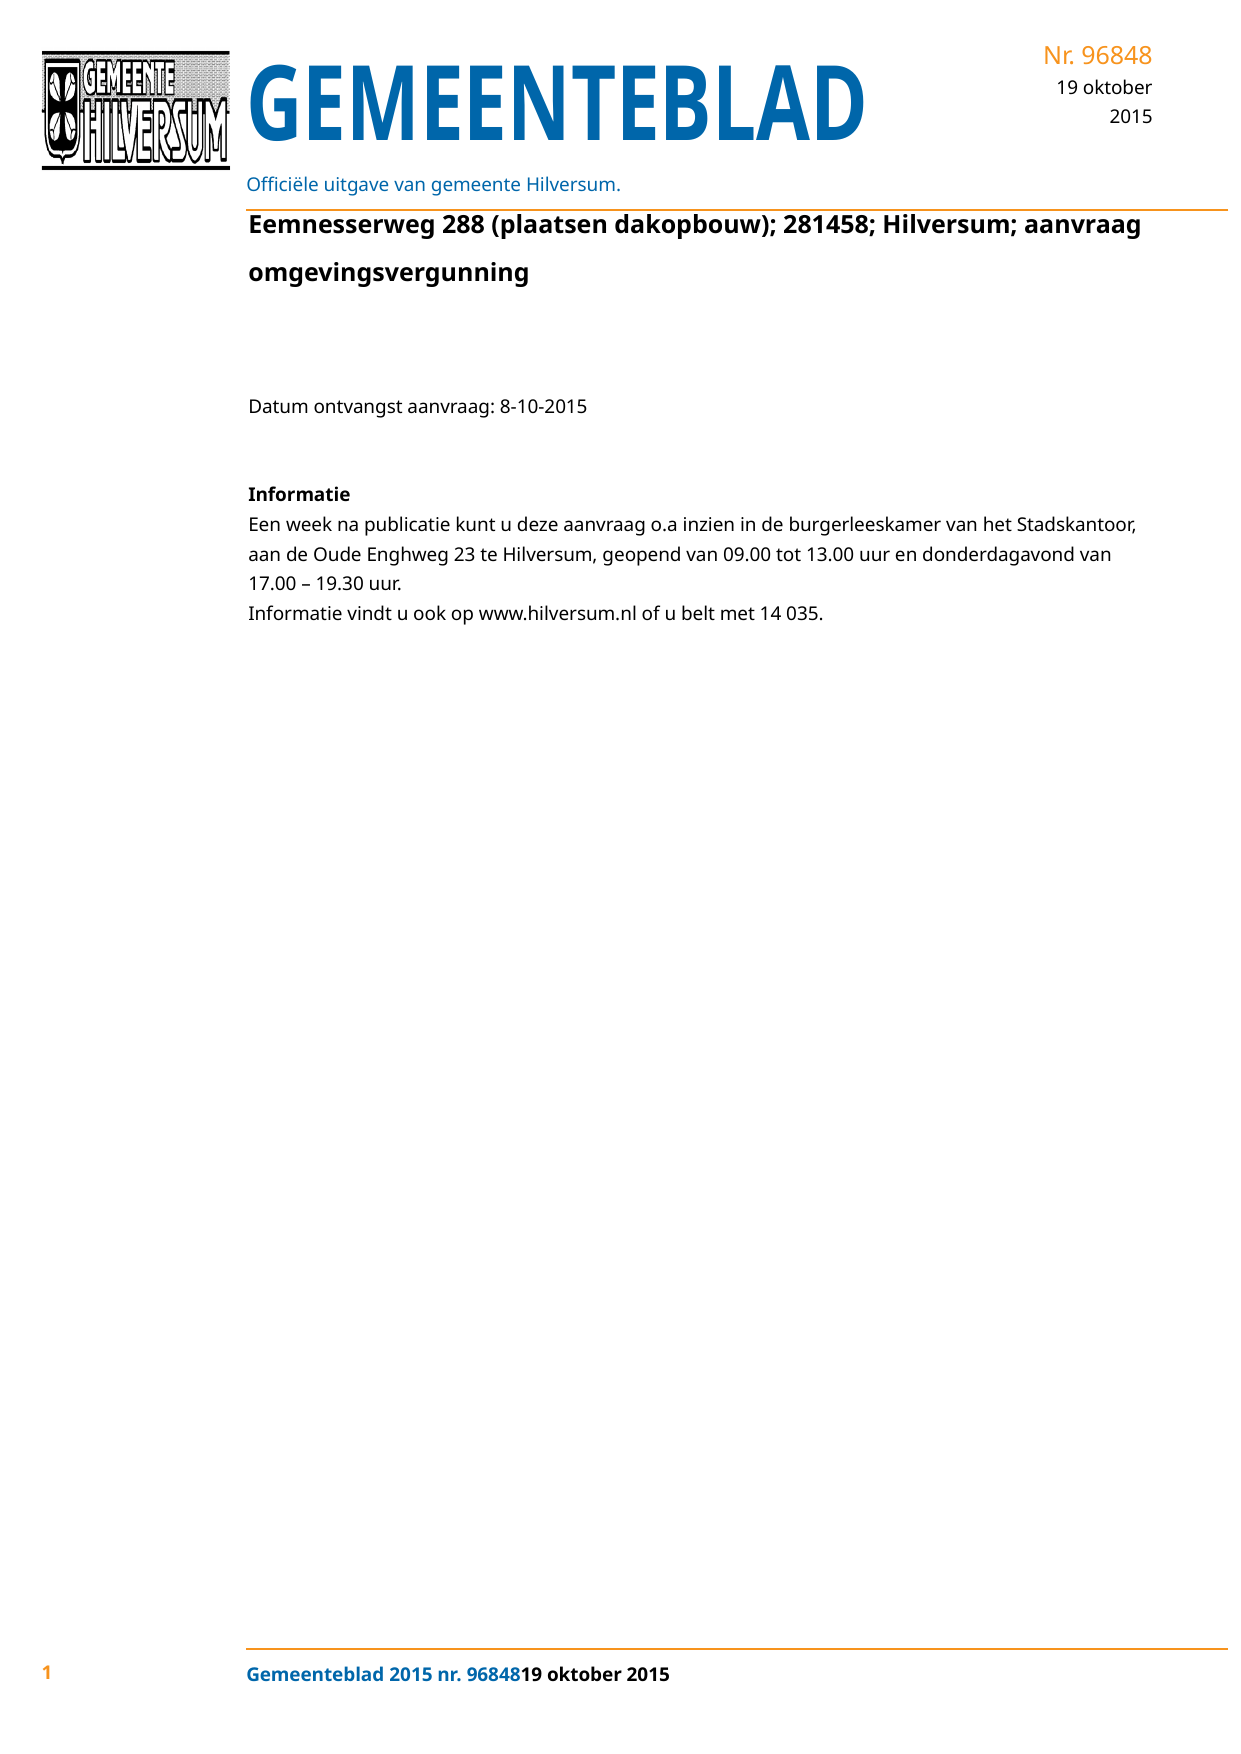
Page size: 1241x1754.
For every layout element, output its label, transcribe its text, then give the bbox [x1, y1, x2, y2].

text Datum ontvangst aanvraag: 8-10-2015 [248, 393, 1152, 419]
text Eemnesserweg 288 (plaatsen dakopbouw); 281458; Hilversum; aanvraag omgevingsvergunning [248, 211, 1152, 288]
text Informatie vindt u ook op www.hilversum.nl of u belt met 14 035. [248, 600, 1152, 626]
text Informatie [248, 482, 1152, 507]
text Een week na publicatie kunt u deze aanvraag o.a inzien in de burgerleeskamer van het Stadskantoor, [248, 511, 1152, 537]
text aan de Oude Enghweg 23 te Hilversum, geopend van 09.00 tot 13.00 uur en donderdagavond van 17.00 – 19.30 uur. [248, 541, 1152, 596]
picture [41, 47, 231, 172]
